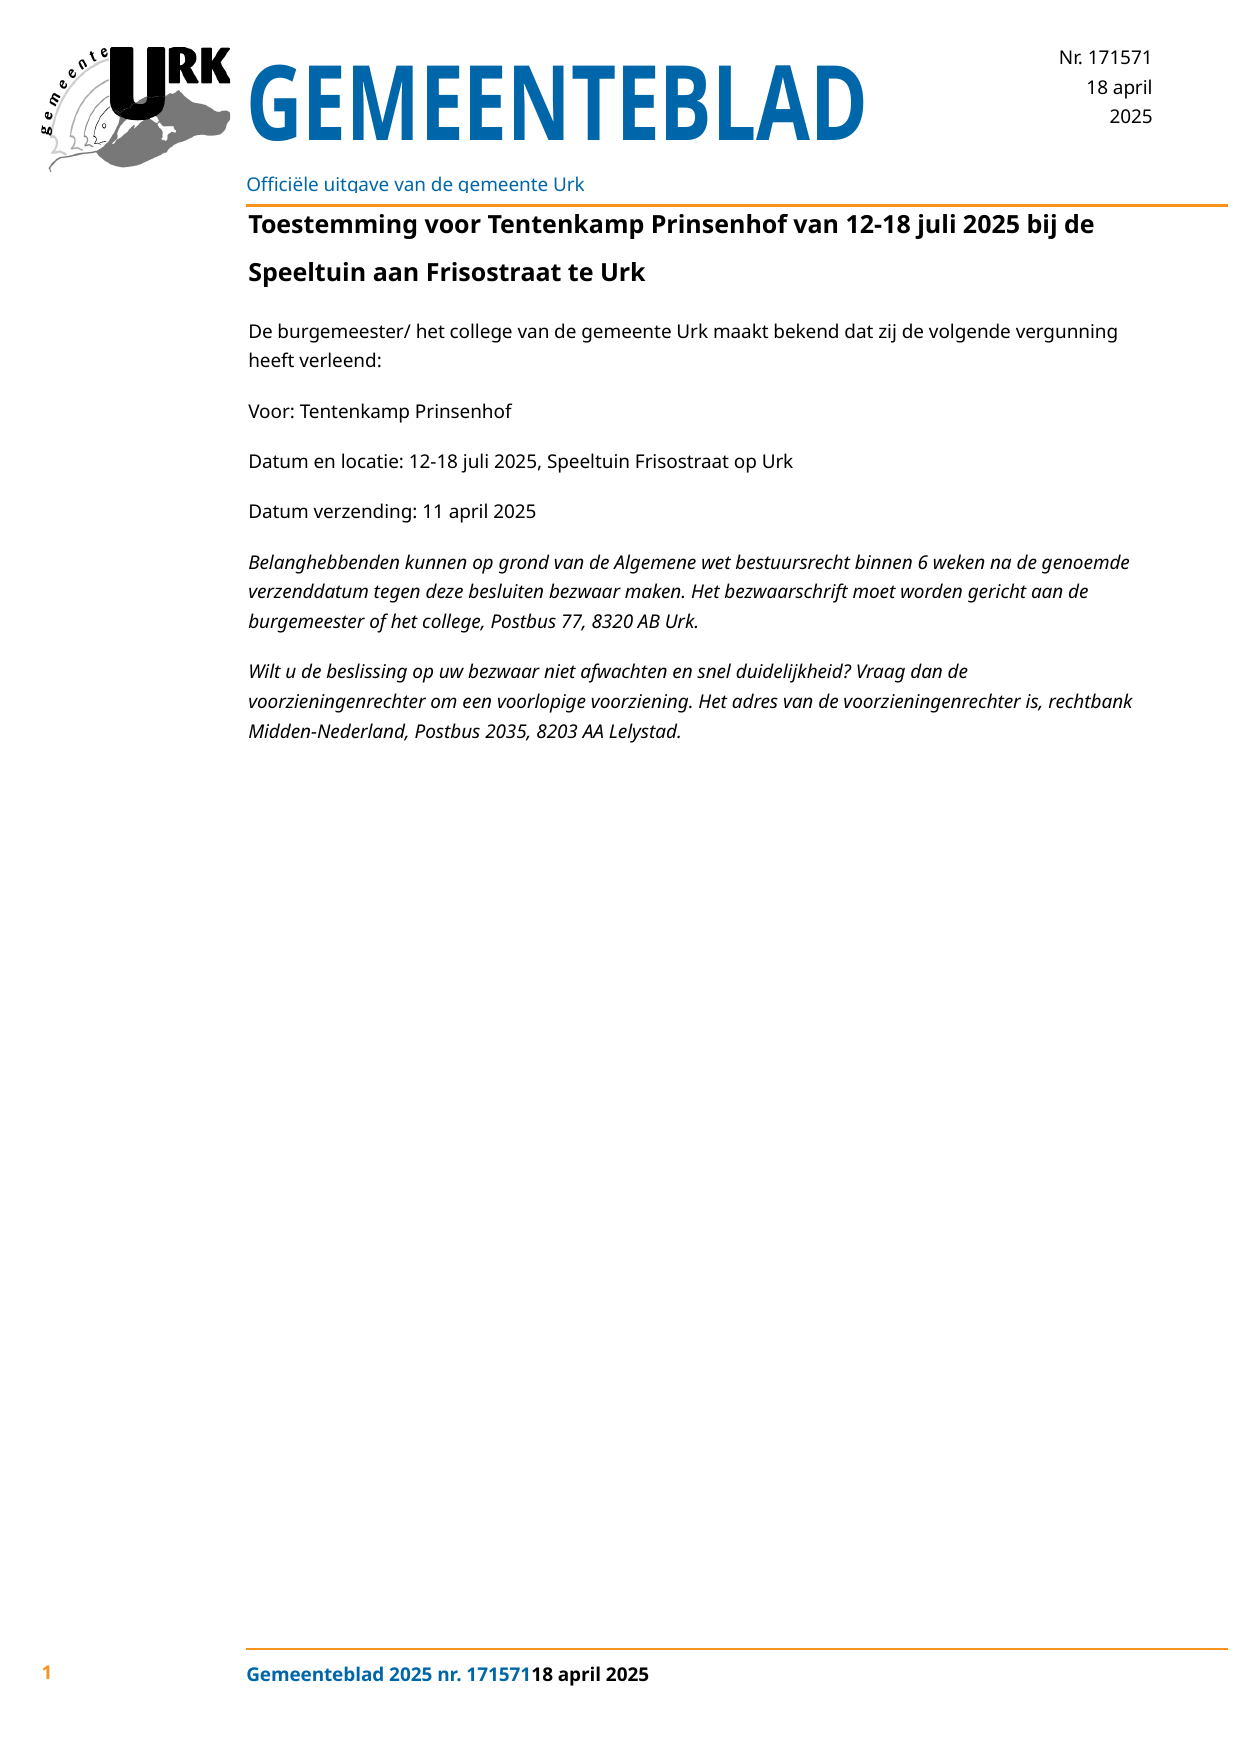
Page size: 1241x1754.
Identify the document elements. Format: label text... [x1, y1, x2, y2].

text Toestemming voor Tentenkamp Prinsenhof van 12-18 juli 2025 bij de Speeltuin aan Frisostraat te Urk [248, 207, 1152, 288]
picture [41, 47, 231, 172]
text Datum en locatie: 12-18 juli 2025, Speeltuin Frisostraat op Urk [248, 448, 1152, 474]
text Wilt u de beslissing op uw bezwaar niet afwachten en snel duidelijkheid? Vraag dan de voorzieningenrechter om een voorlopige voorziening. Het adres van de voorzieningenrechter is, rechtbank Midden-Nederland, Postbus 2035, 8203 AA Lelystad. [248, 659, 1152, 744]
text Datum verzending: 11 april 2025 [248, 499, 1152, 524]
text Belanghebbenden kunnen op grond van de Algemene wet bestuursrecht binnen 6 weken na de genoemde verzenddatum tegen deze besluiten bezwaar maken. Het bezwaarschrift moet worden gericht aan de burgemeester of het college, Postbus 77, 8320 AB Urk. [248, 549, 1152, 634]
text De burgemeester/ het college van de gemeente Urk maakt bekend dat zij de volgende vergunning heeft verleend: [248, 318, 1152, 373]
text Voor: Tentenkamp Prinsenhof [248, 398, 1152, 424]
